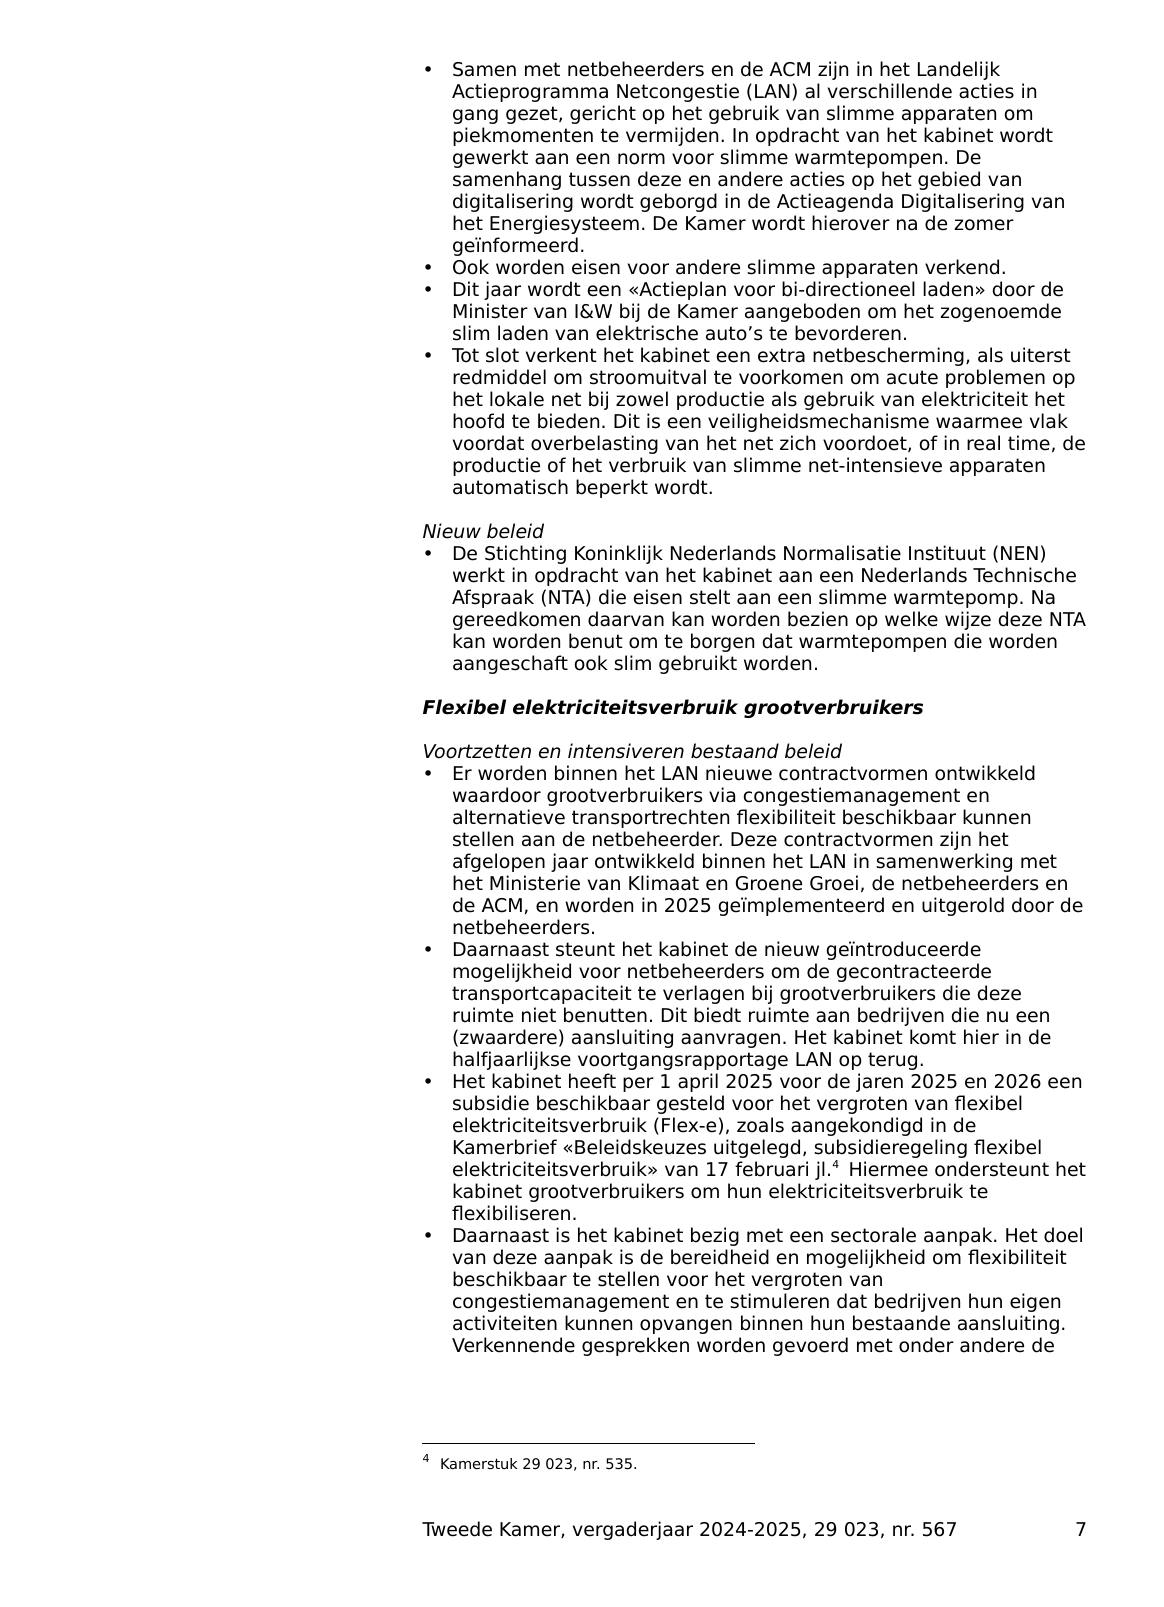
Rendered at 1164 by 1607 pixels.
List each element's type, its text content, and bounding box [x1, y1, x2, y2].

text • Er worden binnen het LAN nieuwe contractvormen ontwikkeld waardoor grootverbruikers via congestiemanagement en alternatieve transportrechten flexibiliteit beschikbaar kunnen stellen aan de netbeheerder. Deze contractvormen zijn het afgelopen jaar ontwikkeld binnen het LAN in samenwerking met het Ministerie van Klimaat en Groene Groei, de netbeheerders en de ACM, en worden in 2025 geïmplementeerd en uitgerold door de netbeheerders. [422, 763, 1087, 939]
text • Ook worden eisen voor andere slimme apparaten verkend. [422, 257, 1087, 279]
text Kamerstuk 29 023, nr. 535. [422, 1452, 1087, 1474]
text • Daarnaast is het kabinet bezig met een sectorale aanpak. Het doel van deze aanpak is de bereidheid en mogelijkheid om flexibiliteit beschikbaar te stellen voor het vergroten van congestiemanagement en te stimuleren dat bedrijven hun eigen activiteiten kunnen opvangen binnen hun bestaande aansluiting. Verkennende gesprekken worden gevoerd met onder andere de [422, 1224, 1087, 1356]
text • Het kabinet heeft per 1 april 2025 voor de jaren 2025 en 2026 een subsidie beschikbaar gesteld voor het vergroten van flexibel elektriciteitsverbruik (Flex-e), zoals aangekondigd in de Kamerbrief «Beleidskeuzes uitgelegd, subsidieregeling flexibel elektriciteitsverbruik» van 17 februari jl. Hiermee ondersteunt het kabinet grootverbruikers om hun elektriciteitsverbruik te flexibiliseren. [422, 1071, 1087, 1224]
subtitle Voortzetten en intensiveren bestaand beleid [422, 741, 1087, 763]
text • Samen met netbeheerders en de ACM zijn in het Landelijk Actieprogramma Netcongestie (LAN) al verschillende acties in gang gezet, gericht op het gebruik van slimme apparaten om piekmomenten te vermijden. In opdracht van het kabinet wordt gewerkt aan een norm voor slimme warmtepompen. De samenhang tussen deze en andere acties op het gebied van digitalisering wordt geborgd in de Actieagenda Digitalisering van het Energiesysteem. De Kamer wordt hierover na de zomer geïnformeerd. [422, 59, 1087, 257]
text • De Stichting Koninklijk Nederlands Normalisatie Instituut (NEN) werkt in opdracht van het kabinet aan een Nederlands Technische Afspraak (NTA) die eisen stelt aan een slimme warmtepomp. Na gereedkomen daarvan kan worden bezien op welke wijze deze NTA kan worden benut om te borgen dat warmtepompen die worden aangeschaft ook slim gebruikt worden. [422, 543, 1087, 675]
subtitle Nieuw beleid [422, 521, 1087, 543]
subtitle Flexibel elektriciteitsverbruik grootverbruikers [422, 697, 1087, 719]
text • Dit jaar wordt een «Actieplan voor bi-directioneel laden» door de Minister van I&W bij de Kamer aangeboden om het zogenoemde slim laden van elektrische auto’s te bevorderen. [422, 279, 1087, 345]
text • Daarnaast steunt het kabinet de nieuw geïntroduceerde mogelijkheid voor netbeheerders om de gecontracteerde transportcapaciteit te verlagen bij grootverbruikers die deze ruimte niet benutten. Dit biedt ruimte aan bedrijven die nu een (zwaardere) aansluiting aanvragen. Het kabinet komt hier in de halfjaarlijkse voortgangsrapportage LAN op terug. [422, 939, 1087, 1071]
text • Tot slot verkent het kabinet een extra netbescherming, als uiterst redmiddel om stroomuitval te voorkomen om acute problemen op het lokale net bij zowel productie als gebruik van elektriciteit het hoofd te bieden. Dit is een veiligheidsmechanisme waarmee vlak voordat overbelasting van het net zich voordoet, of in real time, de productie of het verbruik van slimme net-intensieve apparaten automatisch beperkt wordt. [422, 345, 1087, 499]
